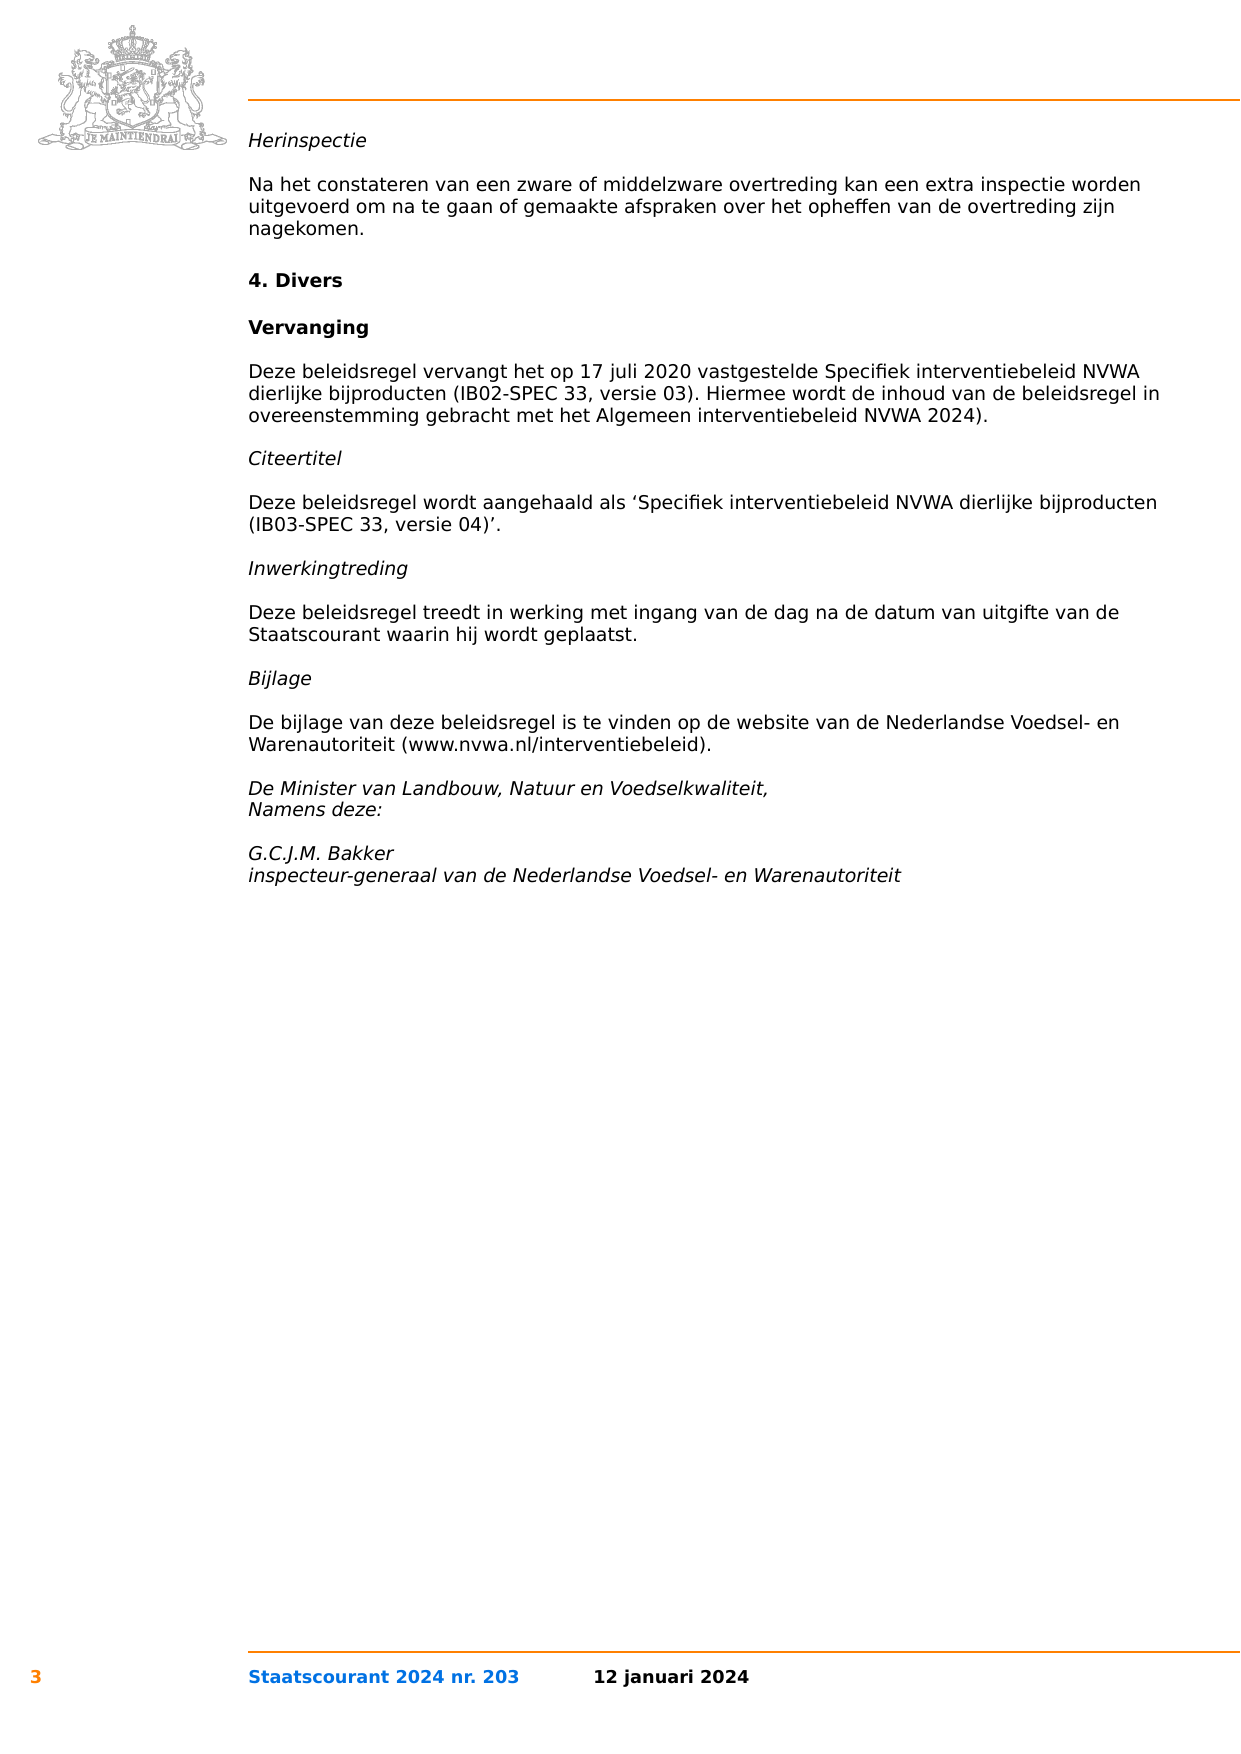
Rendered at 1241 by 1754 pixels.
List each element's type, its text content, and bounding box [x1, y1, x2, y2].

picture [38, 25, 227, 150]
subtitle Bijlage [248, 668, 1163, 690]
text De bijlage van deze beleidsregel is te vinden op de website van de Nederlandse Voedsel- en Warenautoriteit (www.nvwa.nl/interventiebeleid). [248, 712, 1163, 756]
text Deze beleidsregel wordt aangehaald als ‘Specifiek interventiebeleid NVWA dierlijke bijproducten (IB03-SPEC 33, versie 04)’. [248, 492, 1163, 536]
subtitle Vervanging [248, 317, 1163, 339]
subtitle Inwerkingtreding [248, 558, 1163, 580]
text Deze beleidsregel vervangt het op 17 juli 2020 vastgestelde Specifiek interventiebeleid NVWA dierlijke bijproducten (IB02-SPEC 33, versie 03). Hiermee wordt de inhoud van de beleidsregel in overeenstemming gebracht met het Algemeen interventiebeleid NVWA 2024). [248, 361, 1163, 426]
subtitle 4. Divers [248, 270, 1163, 292]
subtitle Herinspectie [248, 130, 1163, 152]
text De Minister van Landbouw, Natuur en Voedselkwaliteit, Namens deze: G.C.J.M. Bakker inspecteur-generaal van de Nederlandse Voedsel- en Warenautoriteit [248, 777, 1163, 887]
text Deze beleidsregel treedt in werking met ingang van de dag na de datum van uitgifte van de Staatscourant waarin hij wordt geplaatst. [248, 602, 1163, 646]
subtitle Citeertitel [248, 448, 1163, 470]
text Na het constateren van een zware of middelzware overtreding kan een extra inspectie worden uitgevoerd om na te gaan of gemaakte afspraken over het opheffen van de overtreding zijn nagekomen. [248, 174, 1163, 240]
